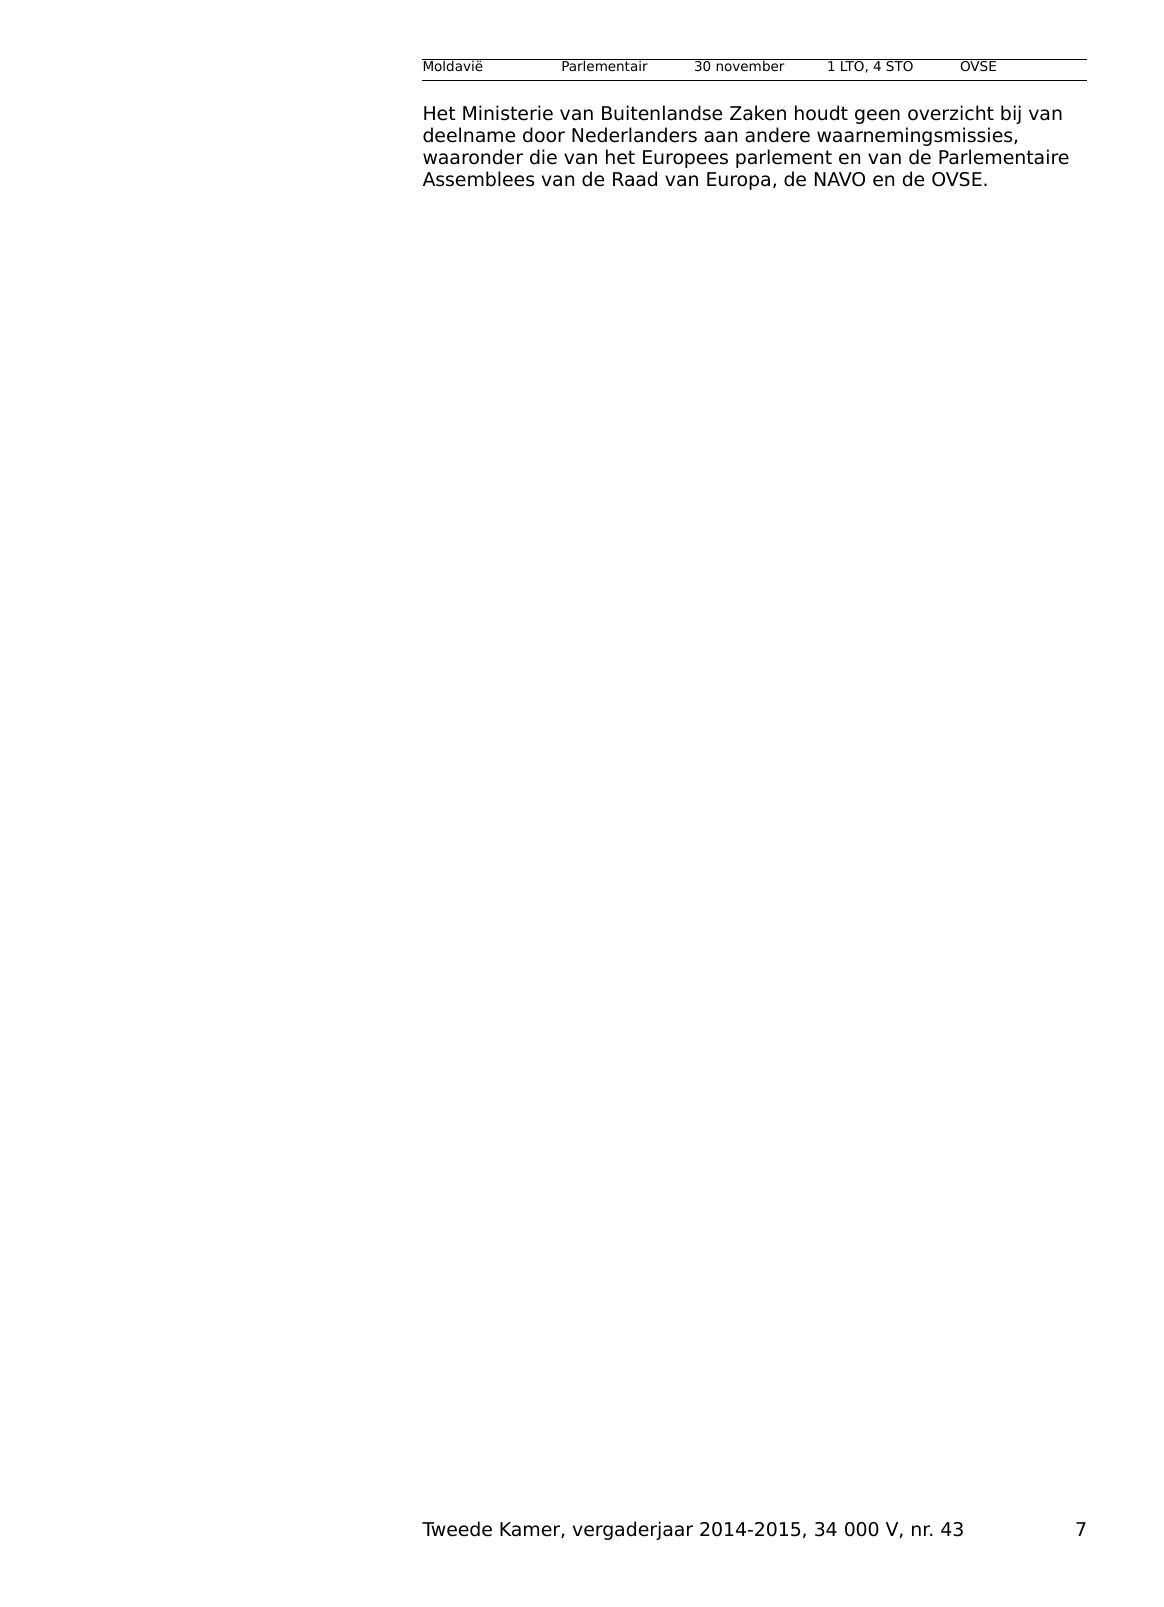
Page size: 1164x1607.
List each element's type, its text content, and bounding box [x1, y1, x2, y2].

table_cell Moldavië [422, 60, 555, 79]
table_cell Parlementair [555, 60, 688, 79]
text Het Ministerie van Buitenlandse Zaken houdt geen overzicht bij van deelname door Nederlanders aan andere waarnemingsmissies, waaronder die van het Europees parlement en van de Parlementaire Assemblees van de Raad van Europa, de NAVO en de OVSE. [422, 103, 1087, 191]
table_cell 1 LTO, 4 STO [821, 60, 954, 79]
table_cell OVSE [954, 60, 1087, 79]
table_cell 30 november [688, 60, 821, 79]
